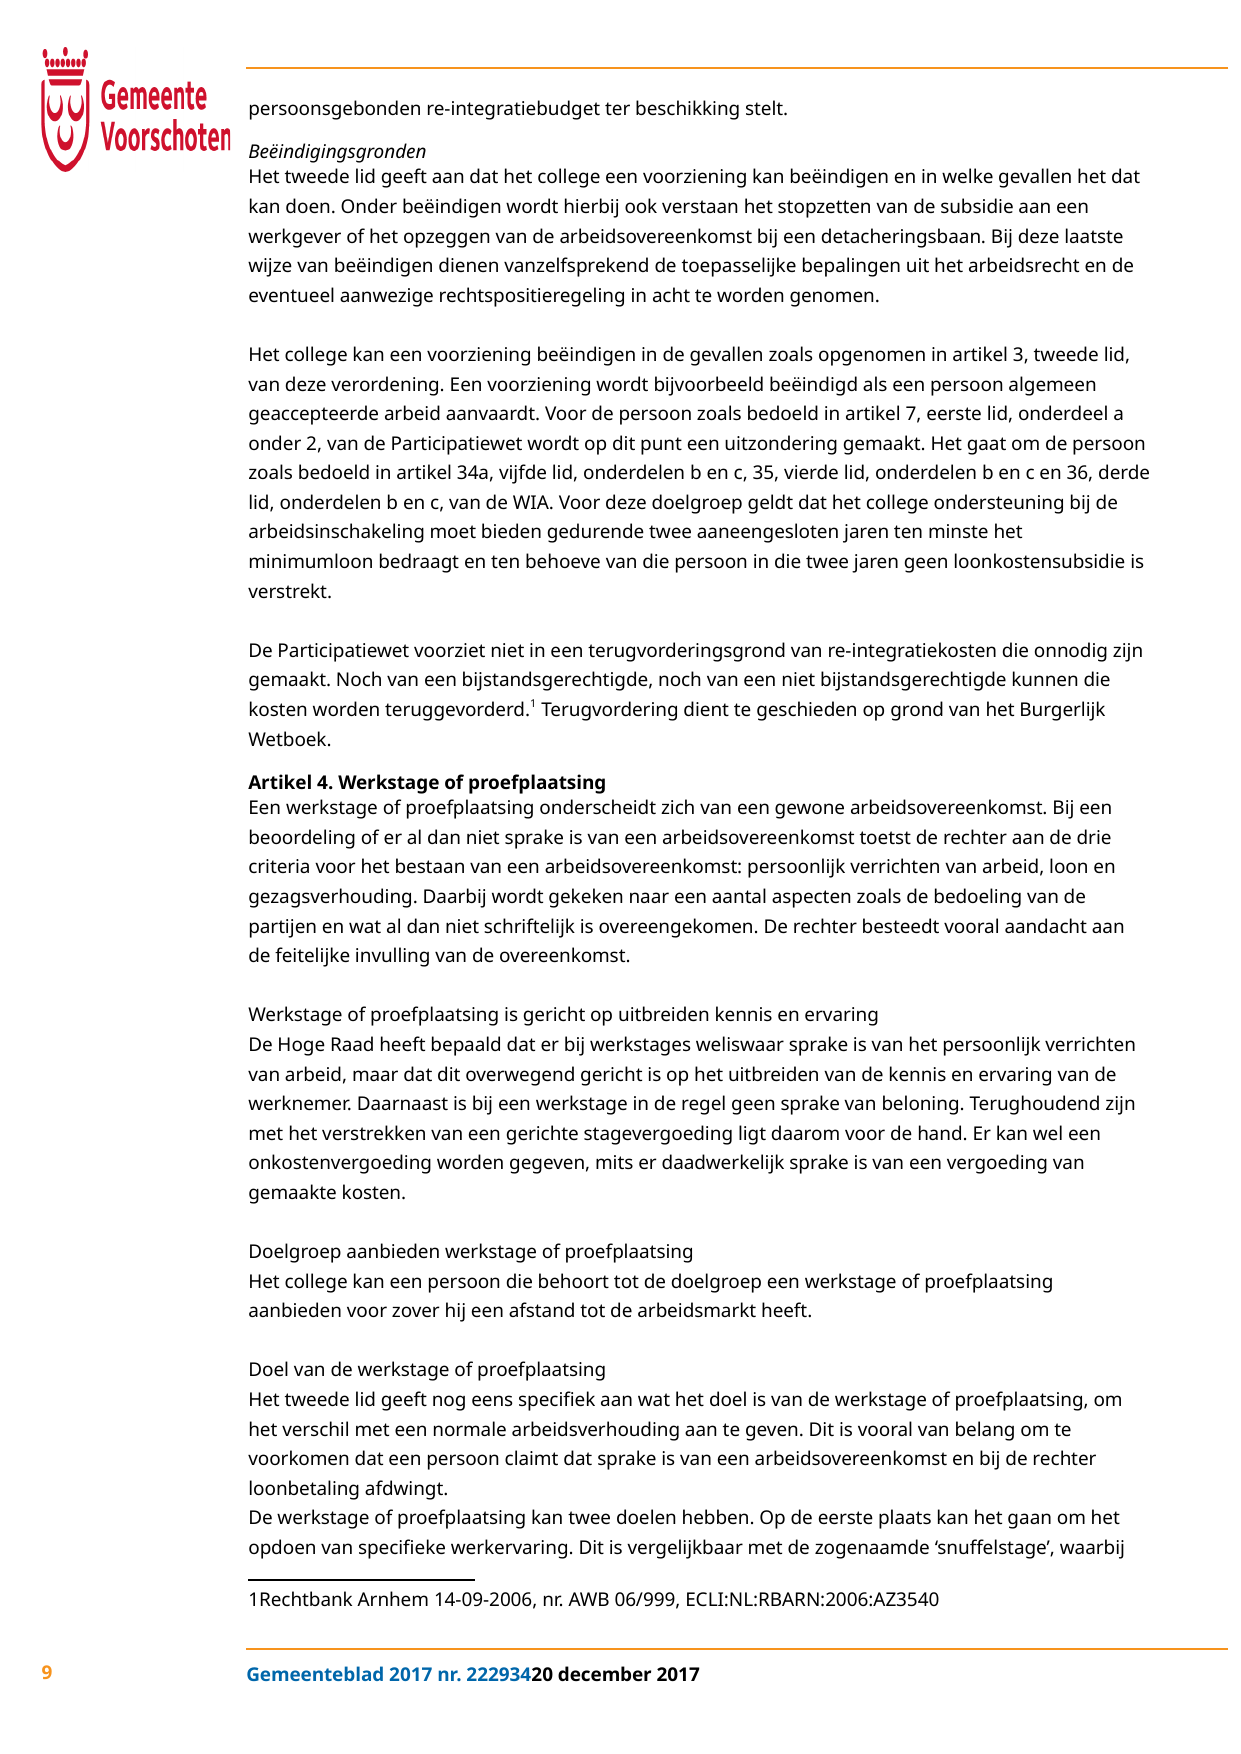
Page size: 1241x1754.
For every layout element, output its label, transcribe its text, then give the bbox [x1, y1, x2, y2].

text Doel van de werkstage of proefplaatsing [248, 1357, 1152, 1382]
text Het college kan een persoon die behoort tot de doelgroep een werkstage of proefplaatsing aanbieden voor zover hij een afstand tot de arbeidsmarkt heeft. [248, 1268, 1152, 1323]
text persoonsgebonden re-integratiebudget ter beschikking stelt. [248, 95, 1152, 121]
text De werkstage of proefplaatsing kan twee doelen hebben. Op de eerste plaats kan het gaan om het opdoen van specifieke werkervaring. Dit is vergelijkbaar met de zogenaamde ‘snuffelstage’, waarbij [248, 1504, 1152, 1560]
text Het college kan een voorziening beëindigen in de gevallen zoals opgenomen in artikel 3, tweede lid, van deze verordening. Een voorziening wordt bijvoorbeeld beëindigd als een persoon algemeen geaccepteerde arbeid aanvaardt. Voor de persoon zoals bedoeld in artikel 7, eerste lid, onderdeel a onder 2, van de Participatiewet wordt op dit punt een uitzondering gemaakt. Het gaat om de persoon zoals bedoeld in artikel 34a, vijfde lid, onderdelen b en c, 35, vierde lid, onderdelen b en c en 36, derde lid, onderdelen b en c, van de WIA. Voor deze doelgroep geldt dat het college ondersteuning bij de arbeidsinschakeling moet bieden gedurende twee aaneengesloten jaren ten minste het minimumloon bedraagt en ten behoeve van die persoon in die twee jaren geen loonkostensubsidie is verstrekt. [248, 341, 1152, 603]
picture [41, 47, 231, 172]
text Het tweede lid geeft nog eens specifiek aan wat het doel is van de werkstage of proefplaatsing, om het verschil met een normale arbeidsverhouding aan te geven. Dit is vooral van belang om te voorkomen dat een persoon claimt dat sprake is van een arbeidsovereenkomst en bij de rechter loonbetaling afdwingt. [248, 1386, 1152, 1501]
text Het tweede lid geeft aan dat het college een voorziening kan beëindigen en in welke gevallen het dat kan doen. Onder beëindigen wordt hierbij ook verstaan het stopzetten van de subsidie aan een werkgever of het opzeggen van de arbeidsovereenkomst bij een detacheringsbaan. Bij deze laatste wijze van beëindigen dienen vanzelfsprekend de toepasselijke bepalingen uit het arbeidsrecht en de eventueel aanwezige rechtspositieregeling in acht te worden genomen. [248, 164, 1152, 308]
text Doelgroep aanbieden werkstage of proefplaatsing [248, 1238, 1152, 1264]
text Artikel 4. Werkstage of proefplaatsing [248, 769, 1152, 794]
text De Participatiewet voorziet niet in een terugvorderingsgrond van re-integratiekosten die onnodig zijn gemaakt. Noch van een bijstandsgerechtigde, noch van een niet bijstandsgerechtigde kunnen die kosten worden teruggevorderd. Terugvordering dient te geschieden op grond van het Burgerlijk Wetboek. [248, 637, 1152, 751]
text Een werkstage of proefplaatsing onderscheidt zich van een gewone arbeidsovereenkomst. Bij een beoordeling of er al dan niet sprake is van een arbeidsovereenkomst toetst de rechter aan de drie criteria voor het bestaan van een arbeidsovereenkomst: persoonlijk verrichten van arbeid, loon en gezagsverhouding. Daarbij wordt gekeken naar een aantal aspecten zoals de bedoeling van de partijen en wat al dan niet schriftelijk is overeengekomen. De rechter besteedt vooral aandacht aan de feitelijke invulling van de overeenkomst. [248, 794, 1152, 968]
text Beëindigingsgronden [248, 138, 1152, 164]
text De Hoge Raad heeft bepaald dat er bij werkstages weliswaar sprake is van het persoonlijk verrichten van arbeid, maar dat dit overwegend gericht is op het uitbreiden van de kennis en ervaring van de werknemer. Daarnaast is bij een werkstage in de regel geen sprake van beloning. Terughoudend zijn met het verstrekken van een gerichte stagevergoeding ligt daarom voor de hand. Er kan wel een onkostenvergoeding worden gegeven, mits er daadwerkelijk sprake is van een vergoeding van gemaakte kosten. [248, 1031, 1152, 1205]
text Rechtbank Arnhem 14-09-2006, nr. AWB 06/999, ECLI:NL:RBARN:2006:AZ3540 [248, 1586, 1152, 1612]
text Werkstage of proefplaatsing is gericht op uitbreiden kennis en ervaring [248, 1002, 1152, 1027]
